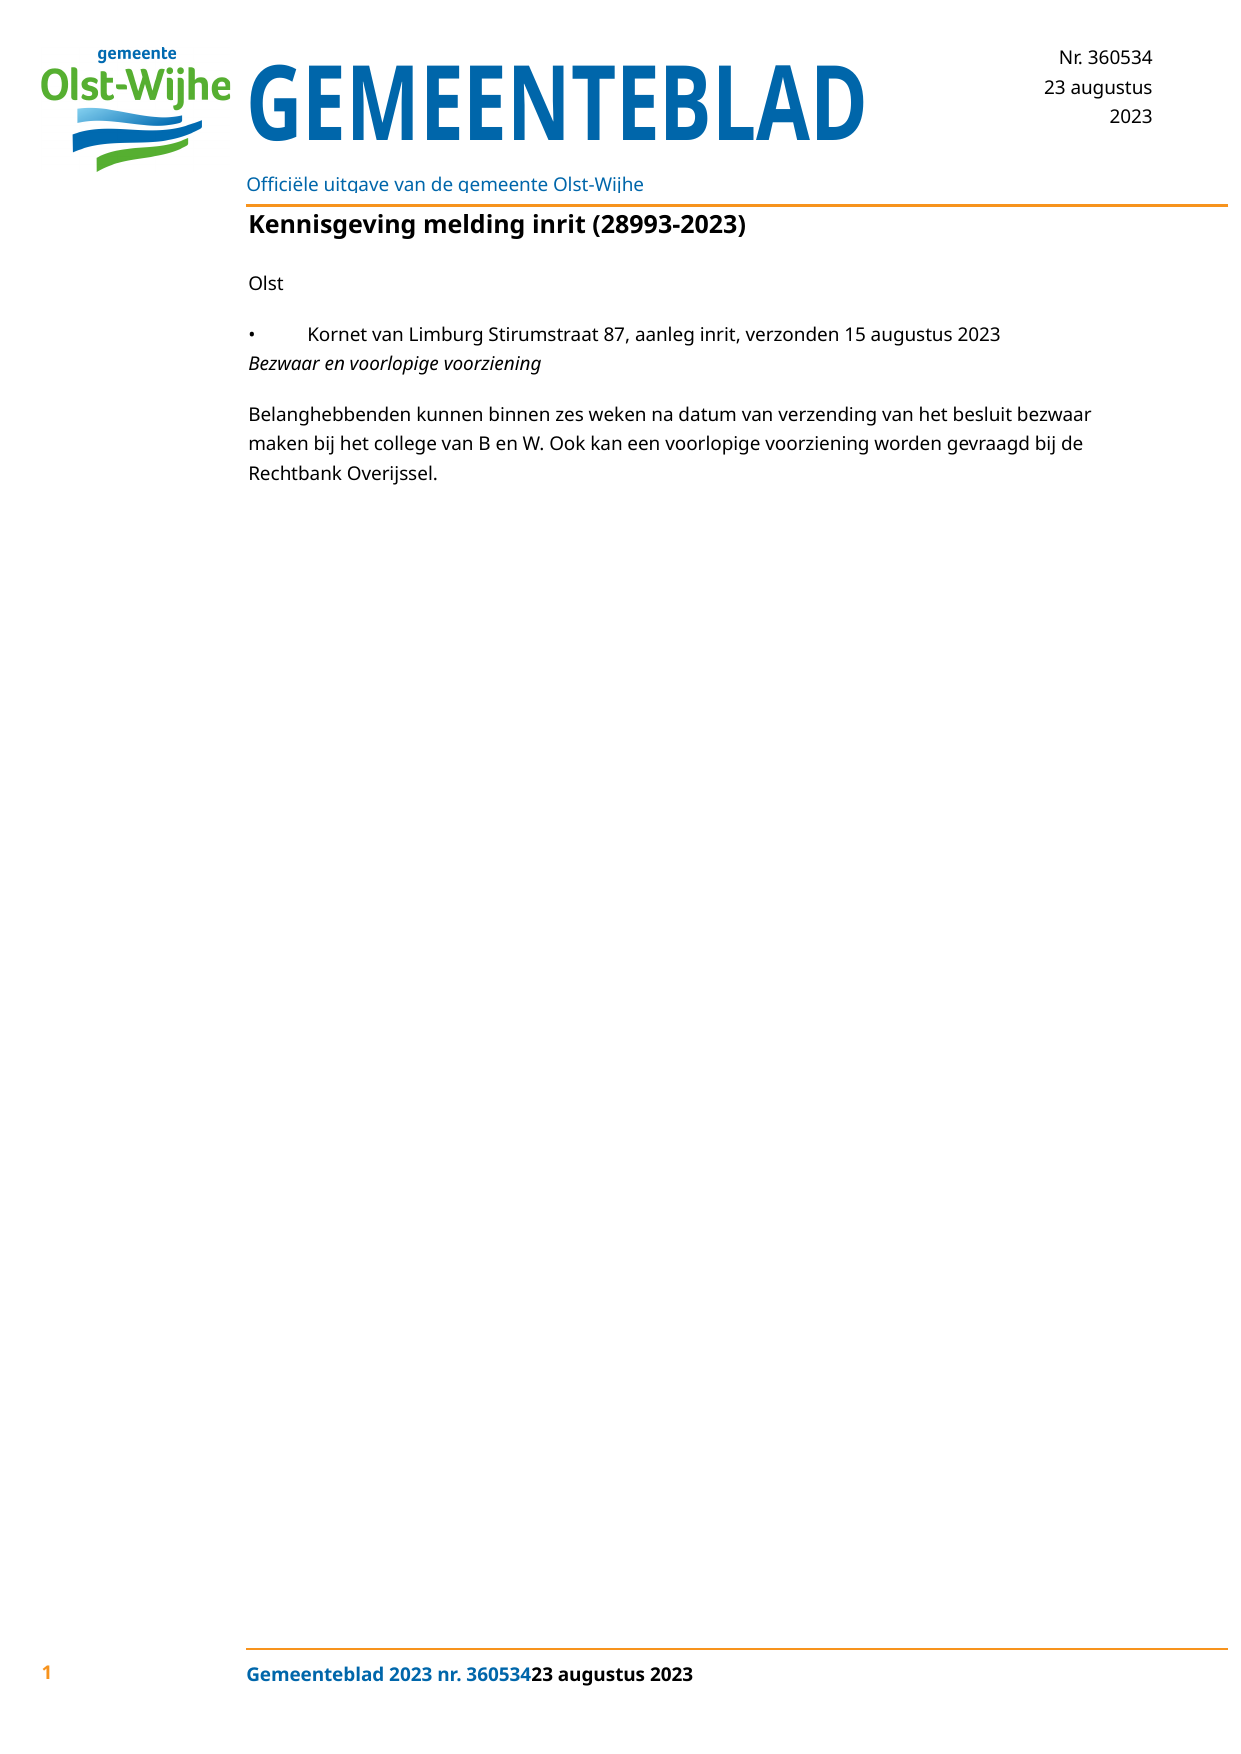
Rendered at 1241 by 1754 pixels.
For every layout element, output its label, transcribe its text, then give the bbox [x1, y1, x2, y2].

list Kornet van Limburg Stirumstraat 87, aanleg inrit, verzonden 15 augustus 2023 [248, 321, 1152, 346]
text Belanghebbenden kunnen binnen zes weken na datum van verzending van het besluit bezwaar maken bij het college van B en W. Ook kan een voorlopige voorziening worden gevraagd bij de Rechtbank Overijssel. [248, 401, 1152, 486]
picture [41, 47, 231, 172]
text Bezwaar en voorlopige voorziening [248, 350, 1152, 376]
text Olst [248, 270, 1152, 296]
text Kennisgeving melding inrit (28993-2023) [248, 207, 1152, 241]
